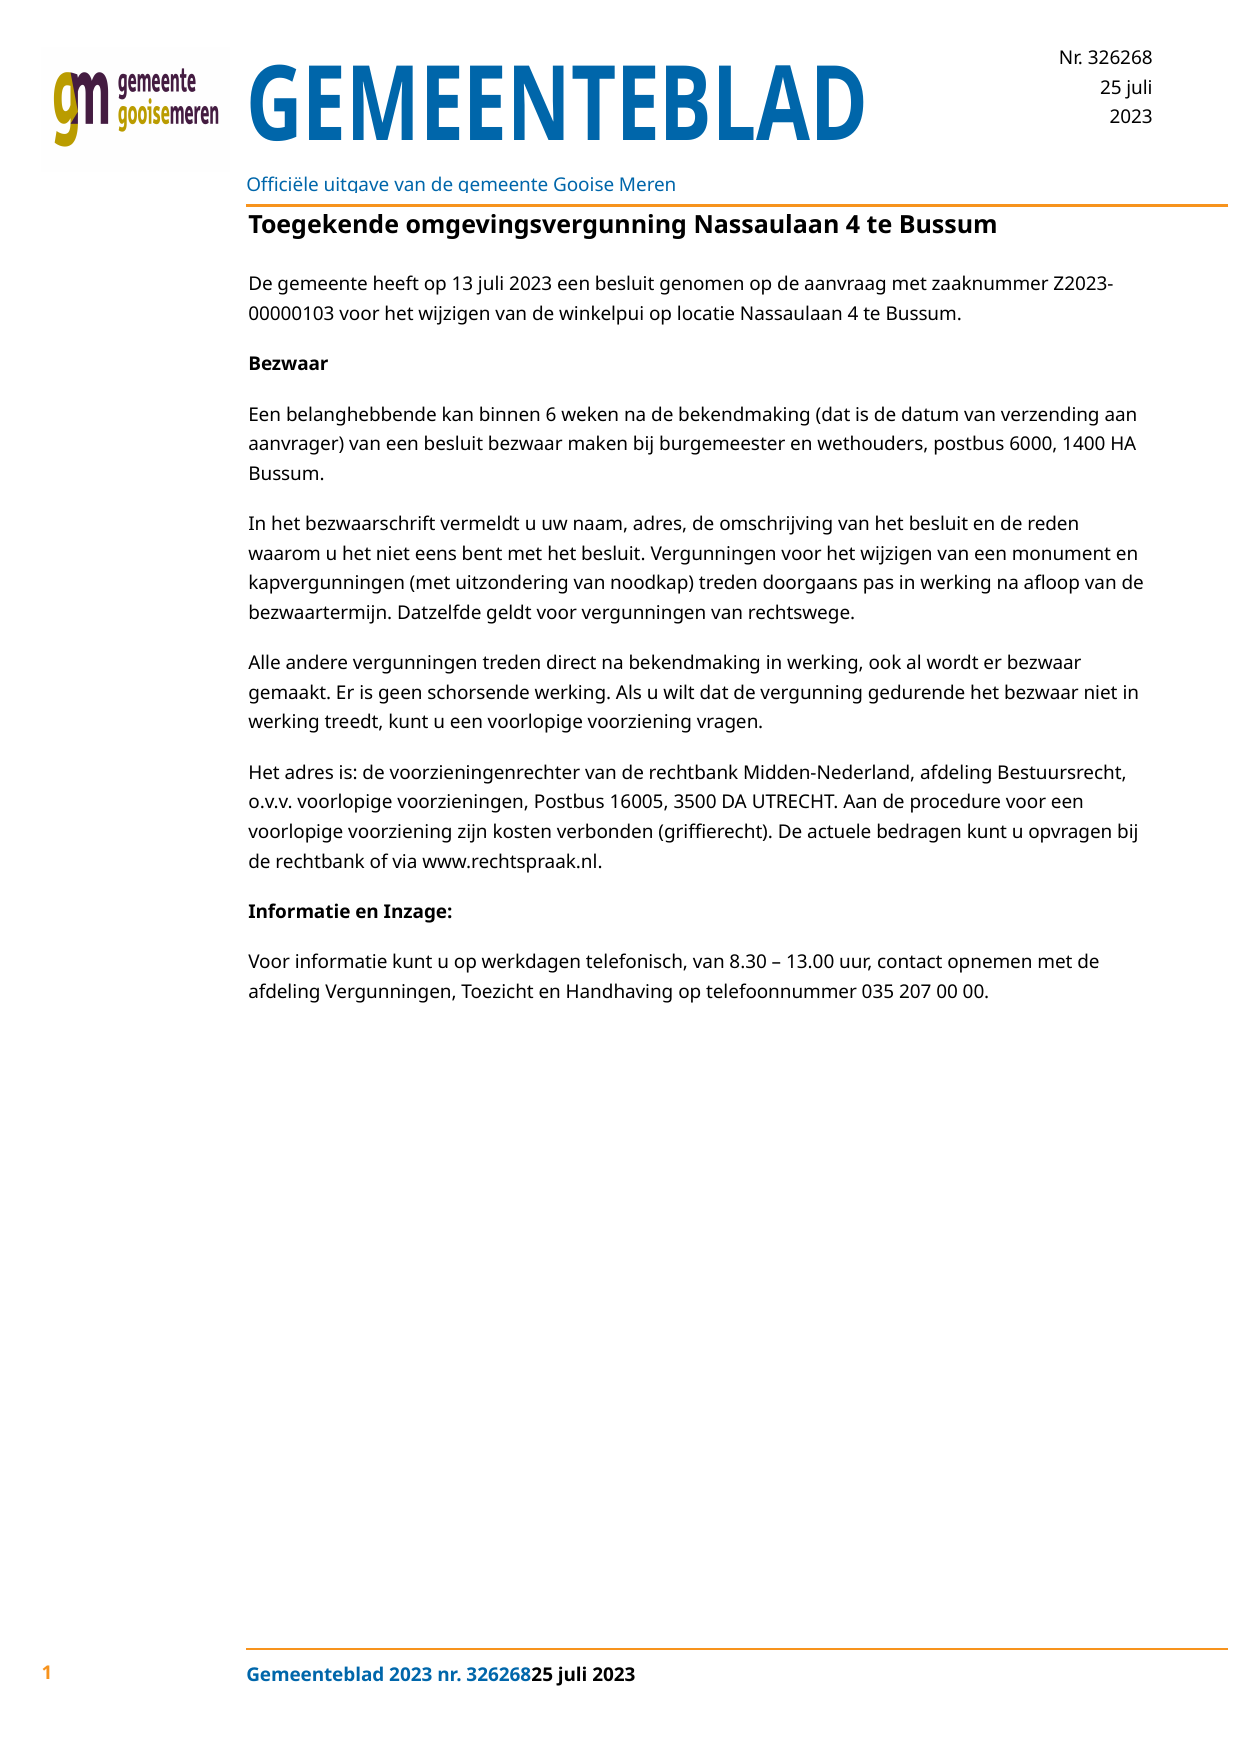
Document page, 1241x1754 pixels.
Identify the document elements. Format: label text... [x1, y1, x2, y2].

text Een belanghebbende kan binnen 6 weken na de bekendmaking (dat is de datum van verzending aan aanvrager) van een besluit bezwaar maken bij burgemeester en wethouders, postbus 6000, 1400 HA Bussum. [248, 401, 1152, 486]
text Bezwaar [248, 350, 1152, 376]
text Toegekende omgevingsvergunning Nassaulaan 4 te Bussum [248, 207, 1152, 241]
text Het adres is: de voorzieningenrechter van de rechtbank Midden-Nederland, afdeling Bestuursrecht, o.v.v. voorlopige voorzieningen, Postbus 16005, 3500 DA UTRECHT. Aan de procedure voor een voorlopige voorziening zijn kosten verbonden (griffierecht). De actuele bedragen kunt u opvragen bij de rechtbank of via www.rechtspraak.nl. [248, 759, 1152, 873]
text Voor informatie kunt u op werkdagen telefonisch, van 8.30 – 13.00 uur, contact opnemen met de afdeling Vergunningen, Toezicht en Handhaving op telefoonnummer 035 207 00 00. [248, 949, 1152, 1004]
text In het bezwaarschrift vermeldt u uw naam, adres, de omschrijving van het besluit en de reden waarom u het niet eens bent met het besluit. Vergunningen voor het wijzigen van een monument en kapvergunningen (met uitzondering van noodkap) treden doorgaans pas in werking na afloop van de bezwaartermijn. Datzelfde geldt voor vergunningen van rechtswege. [248, 510, 1152, 625]
picture [41, 47, 231, 172]
text Alle andere vergunningen treden direct na bekendmaking in werking, ook al wordt er bezwaar gemaakt. Er is geen schorsende werking. Als u wilt dat de vergunning gedurende het bezwaar niet in werking treedt, kunt u een voorlopige voorziening vragen. [248, 649, 1152, 734]
text De gemeente heeft op 13 juli 2023 een besluit genomen op de aanvraag met zaaknummer Z2023-00000103 voor het wijzigen van de winkelpui op locatie Nassaulaan 4 te Bussum. [248, 270, 1152, 326]
text Informatie en Inzage: [248, 898, 1152, 924]
